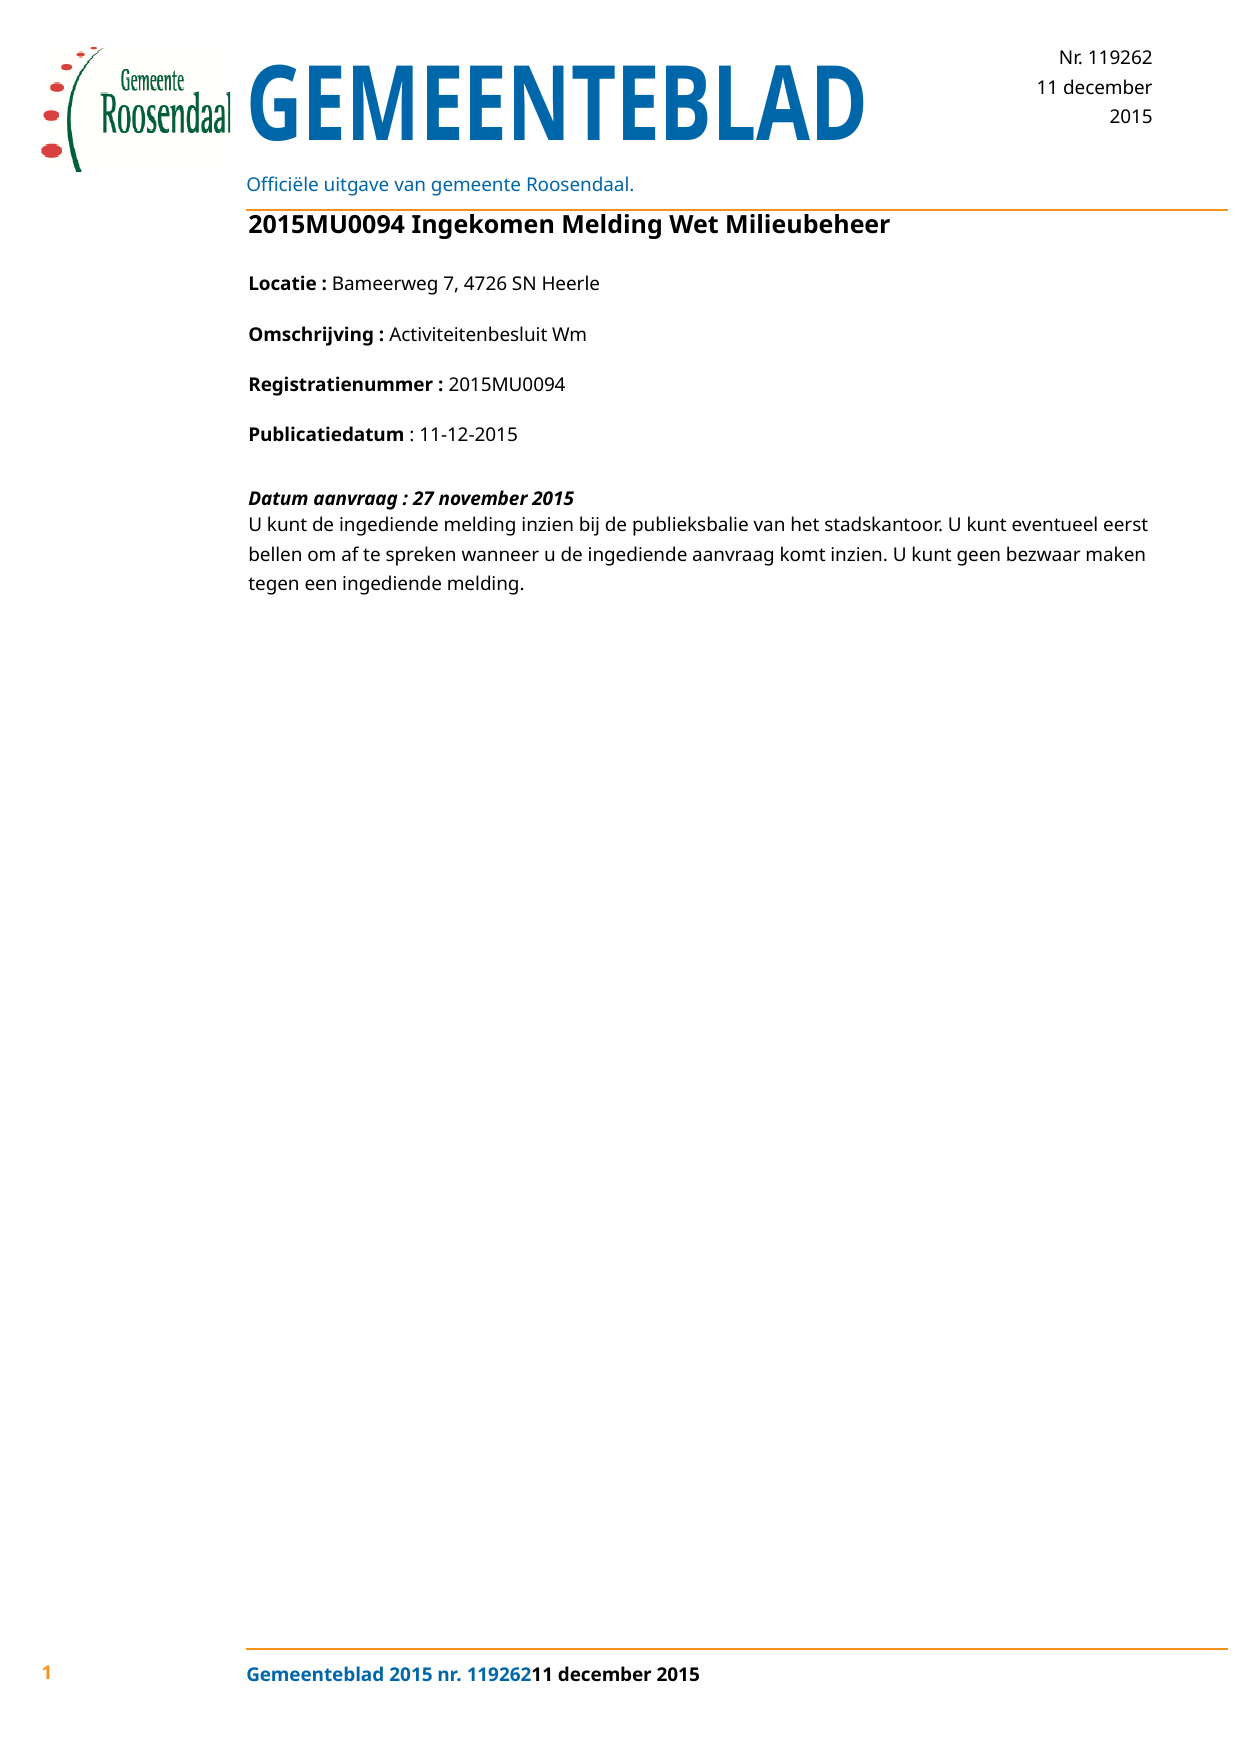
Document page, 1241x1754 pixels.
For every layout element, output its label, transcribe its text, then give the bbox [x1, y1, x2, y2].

text Locatie : Bameerweg 7, 4726 SN Heerle [248, 270, 1152, 296]
text Registratienummer : 2015MU0094 [248, 371, 1152, 397]
text Datum aanvraag : 27 november 2015 [248, 486, 1152, 511]
picture [41, 47, 231, 172]
text U kunt de ingediende melding inzien bij de publieksbalie van het stadskantoor. U kunt eventueel eerst bellen om af te spreken wanneer u de ingediende aanvraag komt inzien. U kunt geen bezwaar maken tegen een ingediende melding. [248, 511, 1152, 596]
text 2015MU0094 Ingekomen Melding Wet Milieubeheer [248, 211, 1152, 241]
text Publicatiedatum : 11-12-2015 [248, 422, 1152, 447]
text Omschrijving : Activiteitenbesluit Wm [248, 321, 1152, 346]
